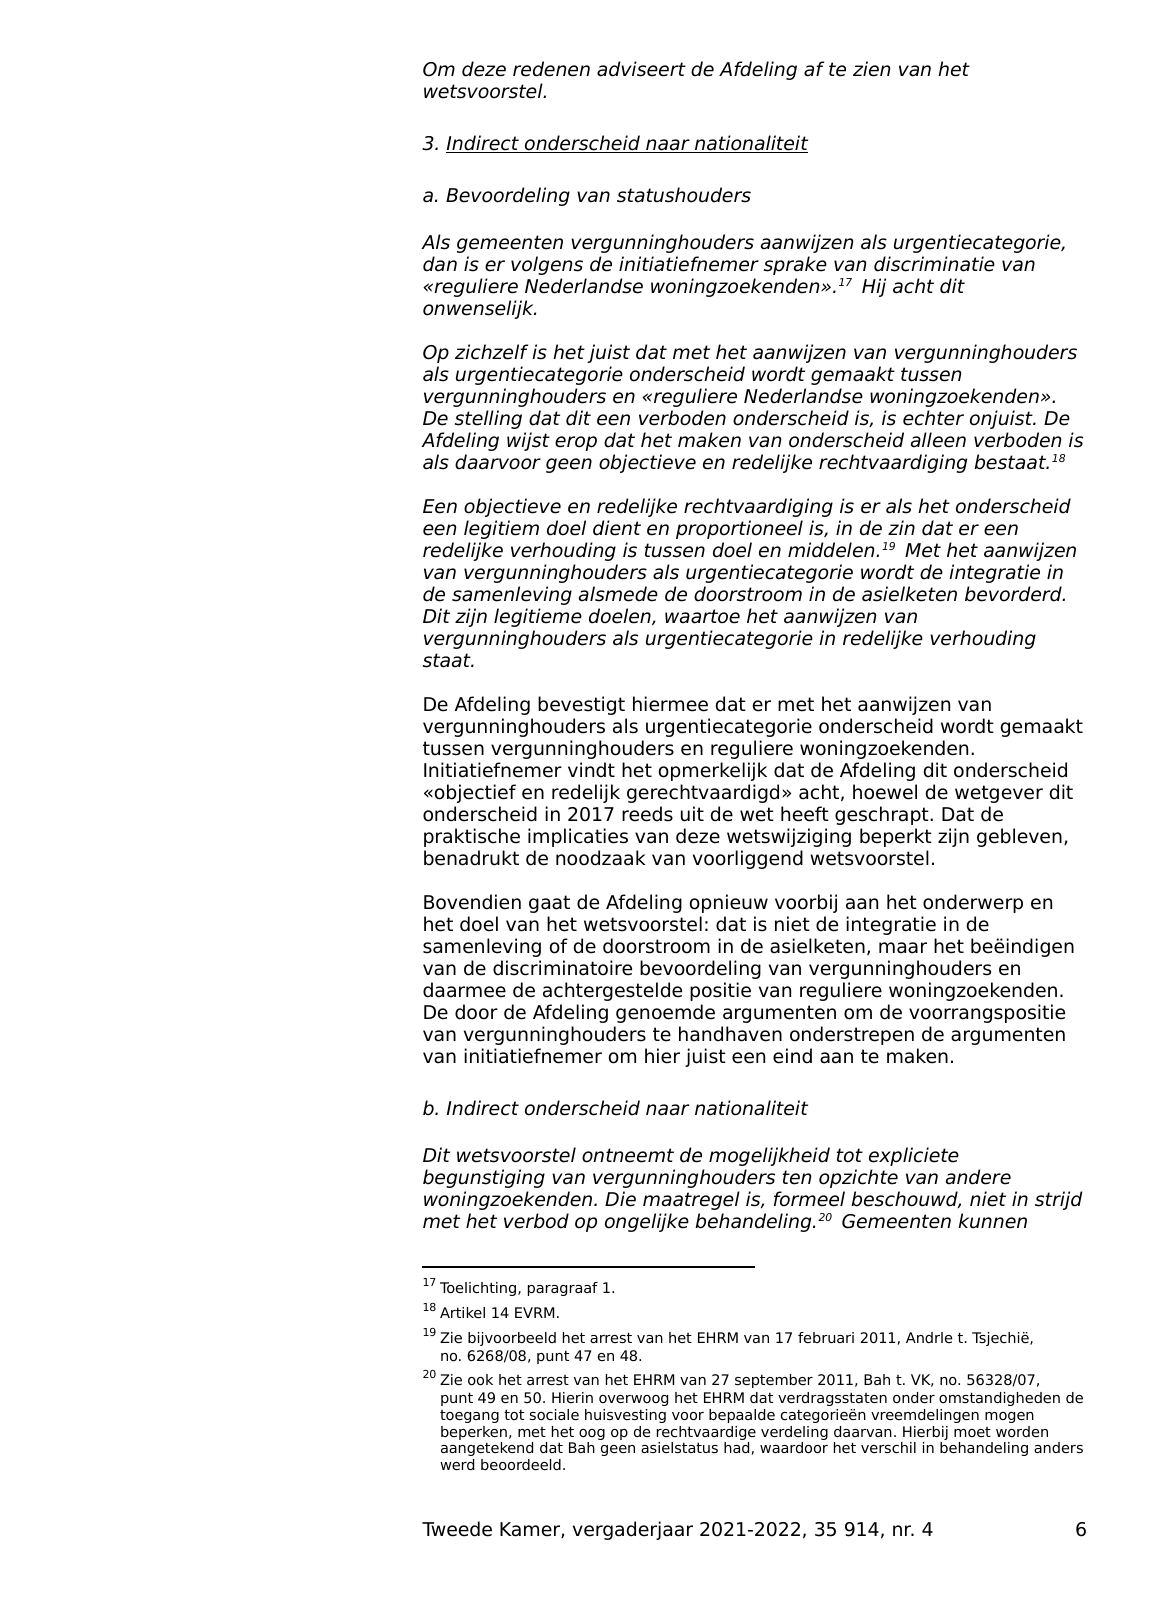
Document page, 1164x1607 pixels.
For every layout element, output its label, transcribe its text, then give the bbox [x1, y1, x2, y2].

text Artikel 14 EVRM. [422, 1301, 1087, 1323]
text Een objectieve en redelijke rechtvaardiging is er als het onderscheid een legitiem doel dient en proportioneel is, in de zin dat er een redelijke verhouding is tussen doel en middelen. Met het aanwijzen van vergunninghouders als urgentiecategorie wordt de integratie in de samenleving alsmede de doorstroom in de asielketen bevorderd. Dit zijn legitieme doelen, waartoe het aanwijzen van vergunninghouders als urgentiecategorie in redelijke verhouding staat. [422, 496, 1087, 672]
subtitle a. Bevoordeling van statushouders [422, 185, 1087, 207]
text De Afdeling bevestigt hiermee dat er met het aanwijzen van vergunninghouders als urgentiecategorie onderscheid wordt gemaakt tussen vergunninghouders en reguliere woningzoekenden. Initiatiefnemer vindt het opmerkelijk dat de Afdeling dit onderscheid «objectief en redelijk gerechtvaardigd» acht, hoewel de wetgever dit onderscheid in 2017 reeds uit de wet heeft geschrapt. Dat de praktische implicaties van deze wetswijziging beperkt zijn gebleven, benadrukt de noodzaak van voorliggend wetsvoorstel. [422, 694, 1087, 870]
text Als gemeenten vergunninghouders aanwijzen als urgentiecategorie, dan is er volgens de initiatiefnemer sprake van discriminatie van «reguliere Nederlandse woningzoekenden». Hij acht dit onwenselijk. [422, 232, 1087, 320]
subtitle 3. Indirect onderscheid naar nationaliteit [422, 133, 1087, 155]
subtitle b. Indirect onderscheid naar nationaliteit [422, 1098, 1087, 1120]
text Dit wetsvoorstel ontneemt de mogelijkheid tot expliciete begunstiging van vergunninghouders ten opzichte van andere woningzoekenden. Die maatregel is, formeel beschouwd, niet in strijd met het verbod op ongelijke behandeling. Gemeenten kunnen [422, 1145, 1087, 1233]
text Toelichting, paragraaf 1. [422, 1276, 1087, 1298]
text Om deze redenen adviseert de Afdeling af te zien van het wetsvoorstel. [422, 59, 1087, 103]
text Op zichzelf is het juist dat met het aanwijzen van vergunninghouders als urgentiecategorie onderscheid wordt gemaakt tussen vergunninghouders en «reguliere Nederlandse woningzoekenden». De stelling dat dit een verboden onderscheid is, is echter onjuist. De Afdeling wijst erop dat het maken van onderscheid alleen verboden is als daarvoor geen objectieve en redelijke rechtvaardiging bestaat. [422, 342, 1087, 474]
text Zie ook het arrest van het EHRM van 27 september 2011, Bah t. VK, no. 56328/07, punt 49 en 50. Hierin overwoog het EHRM dat verdragsstaten onder omstandigheden de toegang tot sociale huisvesting voor bepaalde categorieën vreemdelingen mogen beperken, met het oog op de rechtvaardige verdeling daarvan. Hierbij moet worden aangetekend dat Bah geen asielstatus had, waardoor het verschil in behandeling anders werd beoordeeld. [422, 1368, 1087, 1474]
text Zie bijvoorbeeld het arrest van het EHRM van 17 februari 2011, Andrle t. Tsjechië, no. 6268/08, punt 47 en 48. [422, 1326, 1087, 1365]
text Bovendien gaat de Afdeling opnieuw voorbij aan het onderwerp en het doel van het wetsvoorstel: dat is niet de integratie in de samenleving of de doorstroom in de asielketen, maar het beëindigen van de discriminatoire bevoordeling van vergunninghouders en daarmee de achtergestelde positie van reguliere woningzoekenden. De door de Afdeling genoemde argumenten om de voorrangspositie van vergunninghouders te handhaven onderstrepen de argumenten van initiatiefnemer om hier juist een eind aan te maken. [422, 892, 1087, 1068]
